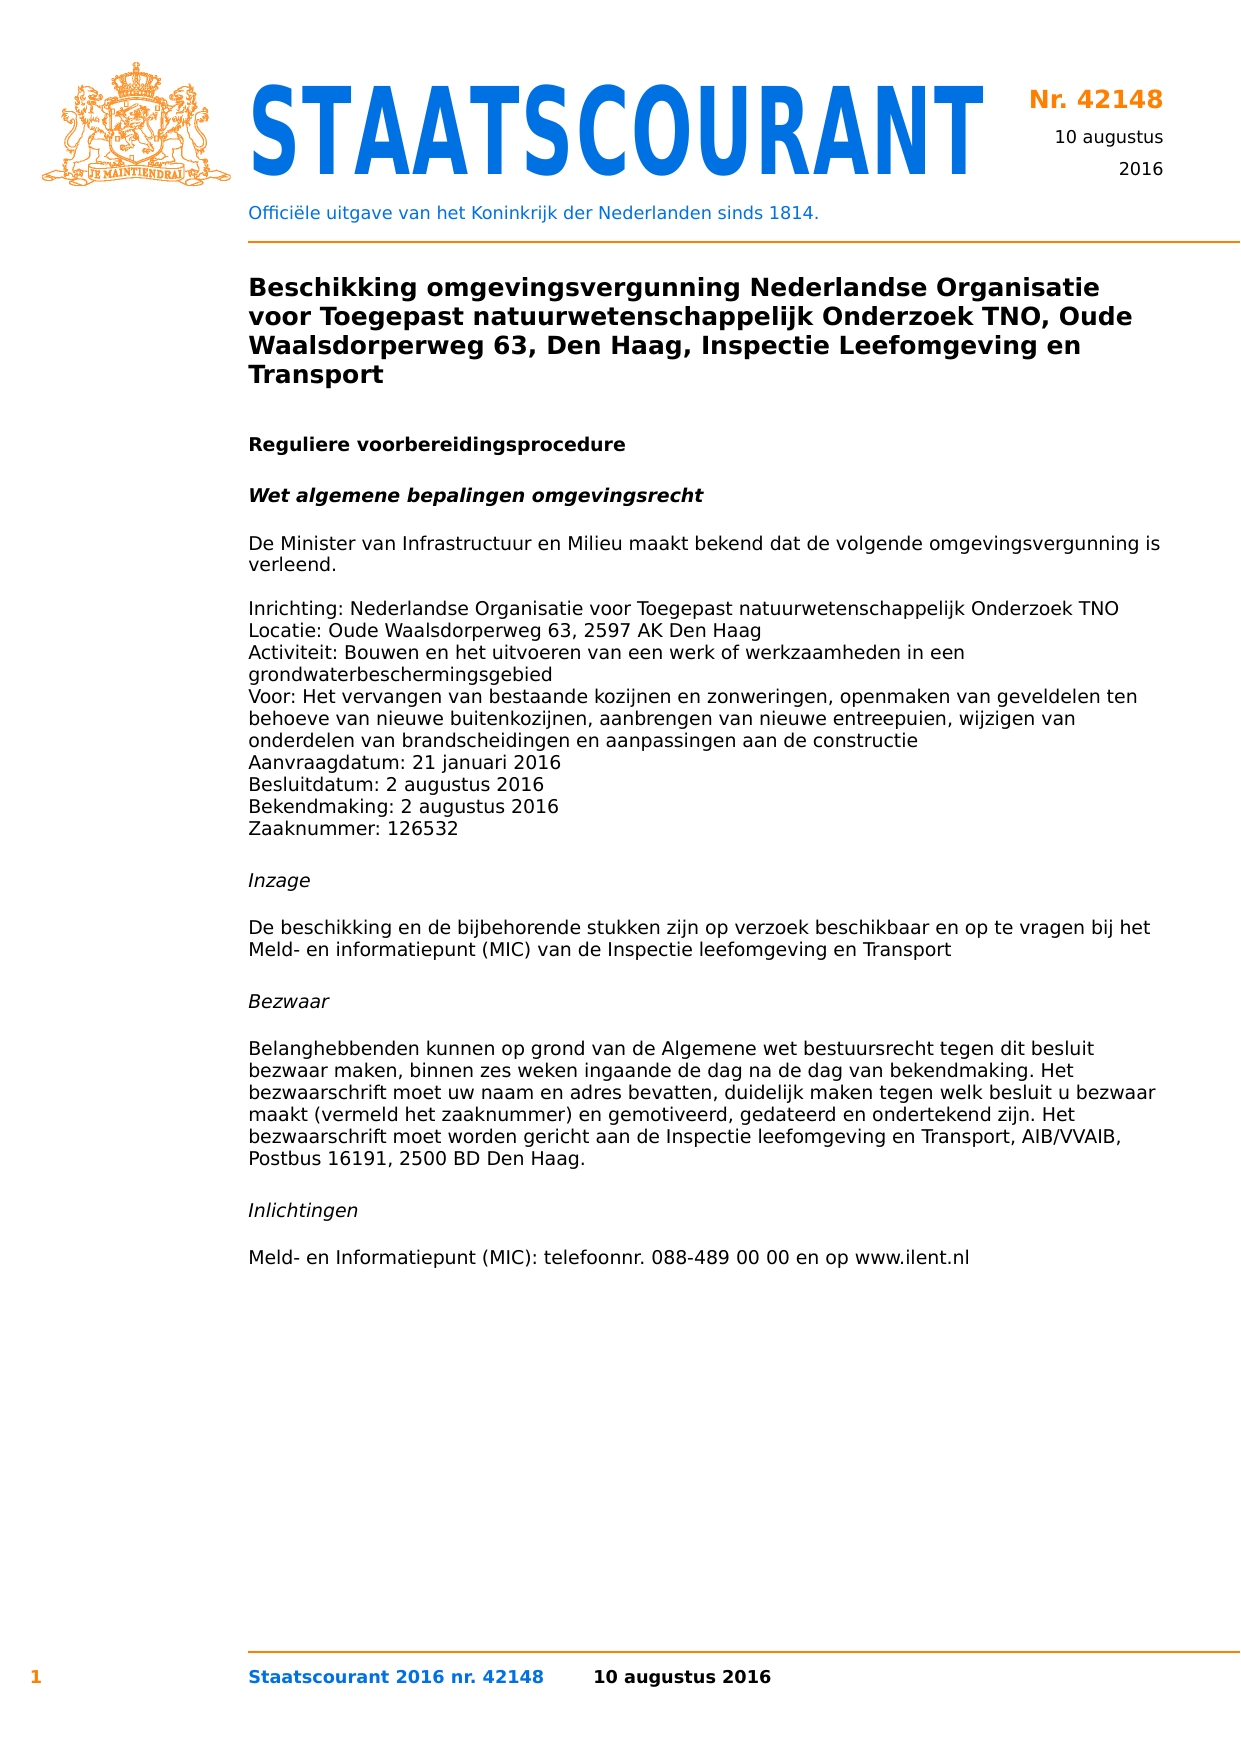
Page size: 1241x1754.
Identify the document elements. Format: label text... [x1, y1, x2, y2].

subtitle Inzage [248, 870, 1163, 892]
subtitle Reguliere voorbereidingsprocedure [248, 433, 1163, 455]
picture [41, 62, 231, 186]
subtitle Wet algemene bepalingen omgevingsrecht [248, 485, 1163, 507]
text Bekendmaking: 2 augustus 2016 [248, 796, 1163, 818]
text Aanvraagdatum: 21 januari 2016 [248, 752, 1163, 774]
text Zaaknummer: 126532 [248, 818, 1163, 840]
text Meld- en Informatiepunt (MIC): telefoonnr. 088-489 00 00 en op www.ilent.nl [248, 1247, 1163, 1269]
text De Minister van Infrastructuur en Milieu maakt bekend dat de volgende omgevingsvergunning is verleend. [248, 532, 1163, 576]
table_header Nr. 42148 [998, 62, 1240, 121]
text Voor: Het vervangen van bestaande kozijnen en zonweringen, openmaken van geveldelen ten behoeve van nieuwe buitenkozijnen, aanbrengen van nieuwe entreepuien, wijzigen van onderdelen van brandscheidingen en aanpassingen aan de constructie [248, 686, 1163, 752]
text Locatie: Oude Waalsdorperweg 63, 2597 AK Den Haag [248, 620, 1163, 642]
text Besluitdatum: 2 augustus 2016 [248, 774, 1163, 796]
table_cell 2016 [998, 153, 1240, 203]
subtitle Bezwaar [248, 991, 1163, 1013]
text De beschikking en de bijbehorende stukken zijn op verzoek beschikbaar en op te vragen bij het Meld- en informatiepunt (MIC) van de Inspectie leefomgeving en Transport [248, 917, 1163, 961]
text Belanghebbenden kunnen op grond van de Algemene wet bestuursrecht tegen dit besluit bezwaar maken, binnen zes weken ingaande de dag na de dag van bekendmaking. Het bezwaarschrift moet uw naam en adres bevatten, duidelijk maken tegen welk besluit u bezwaar maakt (vermeld het zaaknummer) en gemotiveerd, gedateerd en ondertekend zijn. Het bezwaarschrift moet worden gericht aan de Inspectie leefomgeving en Transport, AIB/VVAIB, Postbus 16191, 2500 BD Den Haag. [248, 1038, 1163, 1170]
table_cell Officiële uitgave van het Koninkrijk der Nederlanden sinds 1814. [248, 203, 1240, 241]
text Activiteit: Bouwen en het uitvoeren van een werk of werkzaamheden in een grondwaterbeschermingsgebied [248, 642, 1163, 686]
table_cell 10 augustus [998, 121, 1240, 153]
subtitle Beschikking omgevingsvergunning Nederlandse Organisatie voor Toegepast natuurwetenschappelijk Onderzoek TNO, Oude Waalsdorperweg 63, Den Haag, Inspectie Leefomgeving en Transport [248, 273, 1163, 390]
table_header STAATSCOURANT [248, 62, 998, 203]
table_header [25, 62, 248, 241]
subtitle Inlichtingen [248, 1200, 1163, 1222]
text Inrichting: Nederlandse Organisatie voor Toegepast natuurwetenschappelijk Onderzoek TNO [248, 598, 1163, 620]
